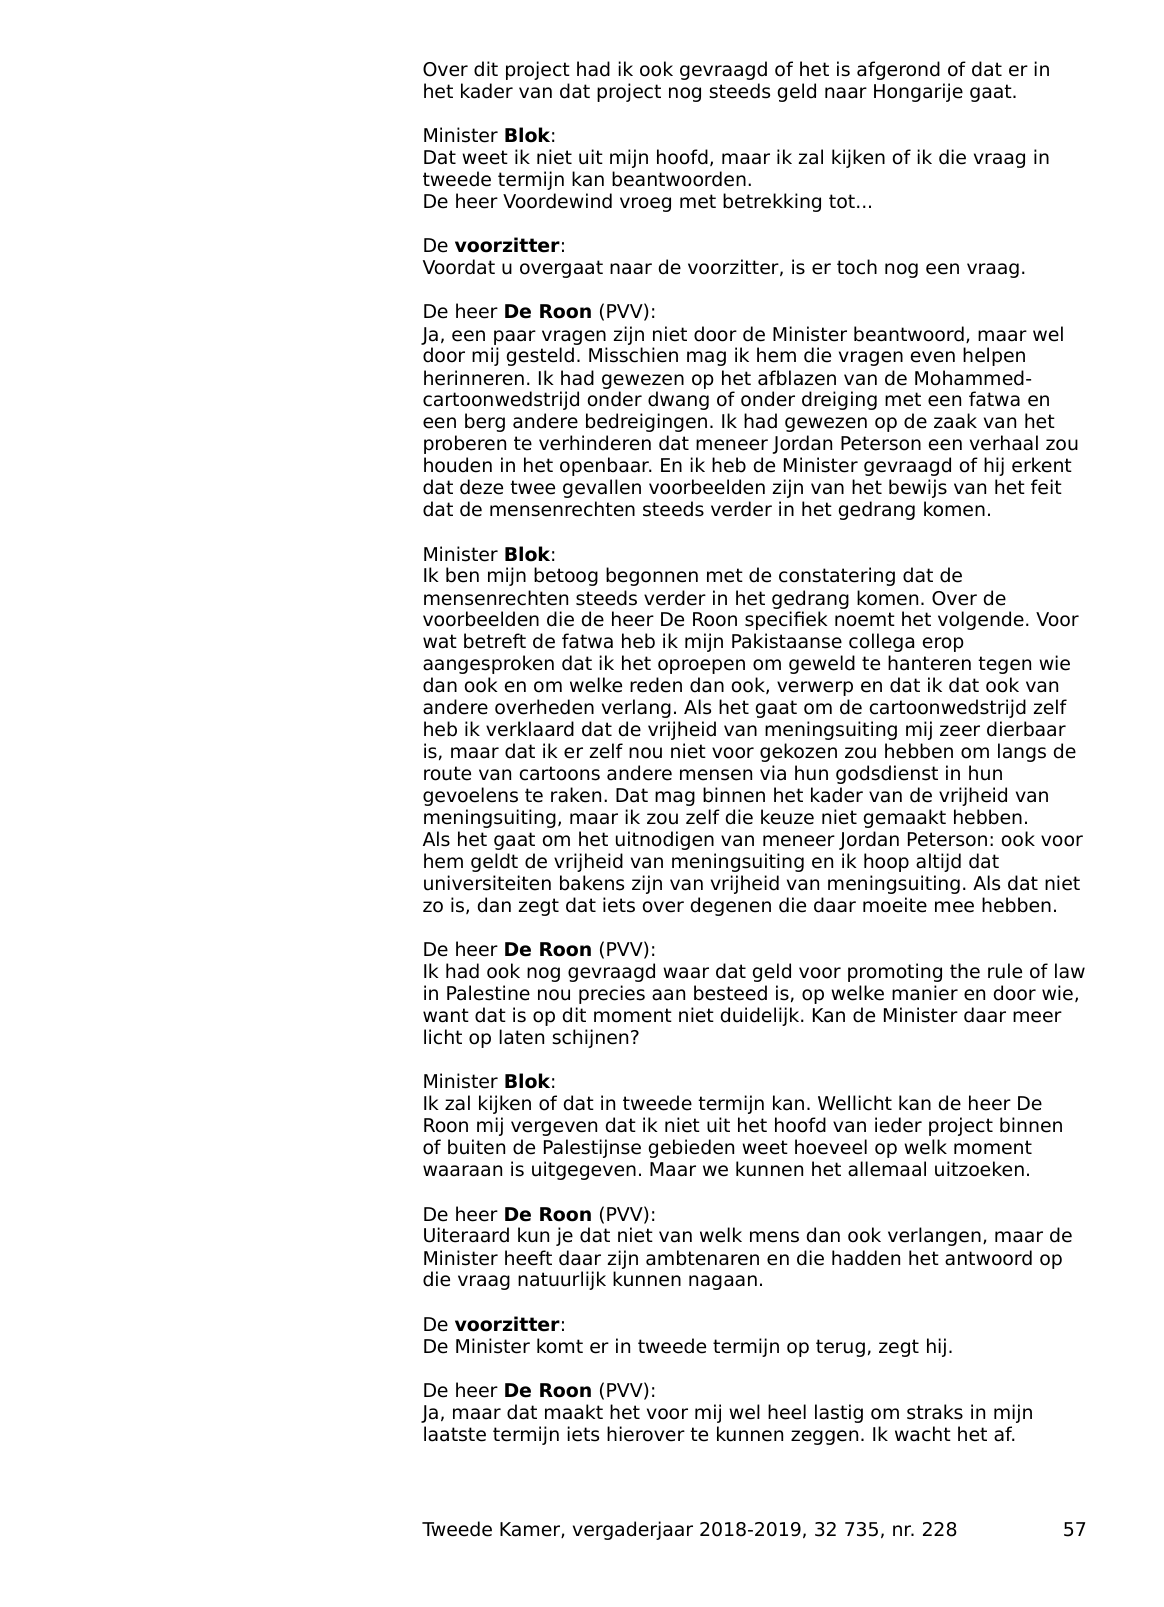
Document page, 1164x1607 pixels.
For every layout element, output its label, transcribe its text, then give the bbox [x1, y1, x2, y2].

text Ja, maar dat maakt het voor mij wel heel lastig om straks in mijn laatste termijn iets hierover te kunnen zeggen. Ik wacht het af. [422, 1402, 1087, 1446]
text De Minister komt er in tweede termijn op terug, zegt hij. [422, 1336, 1087, 1357]
text Als het gaat om het uitnodigen van meneer Jordan Peterson: ook voor hem geldt de vrijheid van meningsuiting en ik hoop altijd dat universiteiten bakens zijn van vrijheid van meningsuiting. Als dat niet zo is, dan zegt dat iets over degenen die daar moeite mee hebben. [422, 829, 1087, 917]
text De heer De Roon (PVV): [422, 301, 1087, 323]
text De heer Voordewind vroeg met betrekking tot... [422, 191, 1087, 213]
text Ik had ook nog gevraagd waar dat geld voor promoting the rule of law in Palestine nou precies aan besteed is, op welke manier en door wie, want dat is op dit moment niet duidelijk. Kan de Minister daar meer licht op laten schijnen? [422, 961, 1087, 1049]
text De heer De Roon (PVV): [422, 1380, 1087, 1402]
text Over dit project had ik ook gevraagd of het is afgerond of dat er in het kader van dat project nog steeds geld naar Hongarije gaat. [422, 59, 1087, 103]
text De voorzitter: [422, 1313, 1087, 1336]
text De heer De Roon (PVV): [422, 939, 1087, 961]
text Voordat u overgaat naar de voorzitter, is er toch nog een vraag. [422, 257, 1087, 279]
text Ik ben mijn betoog begonnen met de constatering dat de mensenrechten steeds verder in het gedrang komen. Over de voorbeelden die de heer De Roon specifiek noemt het volgende. Voor wat betreft de fatwa heb ik mijn Pakistaanse collega erop aangesproken dat ik het oproepen om geweld te hanteren tegen wie dan ook en om welke reden dan ook, verwerp en dat ik dat ook van andere overheden verlang. Als het gaat om de cartoonwedstrijd zelf heb ik verklaard dat de vrijheid van meningsuiting mij zeer dierbaar is, maar dat ik er zelf nou niet voor gekozen zou hebben om langs de route van cartoons andere mensen via hun godsdienst in hun gevoelens te raken. Dat mag binnen het kader van de vrijheid van meningsuiting, maar ik zou zelf die keuze niet gemaakt hebben. [422, 565, 1087, 829]
text Ik zal kijken of dat in tweede termijn kan. Wellicht kan de heer De Roon mij vergeven dat ik niet uit het hoofd van ieder project binnen of buiten de Palestijnse gebieden weet hoeveel op welk moment waaraan is uitgegeven. Maar we kunnen het allemaal uitzoeken. [422, 1093, 1087, 1181]
text Minister Blok: [422, 1071, 1087, 1093]
text Ja, een paar vragen zijn niet door de Minister beantwoord, maar wel door mij gesteld. Misschien mag ik hem die vragen even helpen herinneren. Ik had gewezen op het afblazen van de Mohammed-cartoonwedstrijd onder dwang of onder dreiging met een fatwa en een berg andere bedreigingen. Ik had gewezen op de zaak van het proberen te verhinderen dat meneer Jordan Peterson een verhaal zou houden in het openbaar. En ik heb de Minister gevraagd of hij erkent dat deze twee gevallen voorbeelden zijn van het bewijs van het feit dat de mensenrechten steeds verder in het gedrang komen. [422, 323, 1087, 521]
text Minister Blok: [422, 543, 1087, 565]
text Dat weet ik niet uit mijn hoofd, maar ik zal kijken of ik die vraag in tweede termijn kan beantwoorden. [422, 147, 1087, 191]
text Uiteraard kun je dat niet van welk mens dan ook verlangen, maar de Minister heeft daar zijn ambtenaren en die hadden het antwoord op die vraag natuurlijk kunnen nagaan. [422, 1225, 1087, 1291]
text De voorzitter: [422, 235, 1087, 257]
text De heer De Roon (PVV): [422, 1203, 1087, 1225]
text Minister Blok: [422, 125, 1087, 147]
